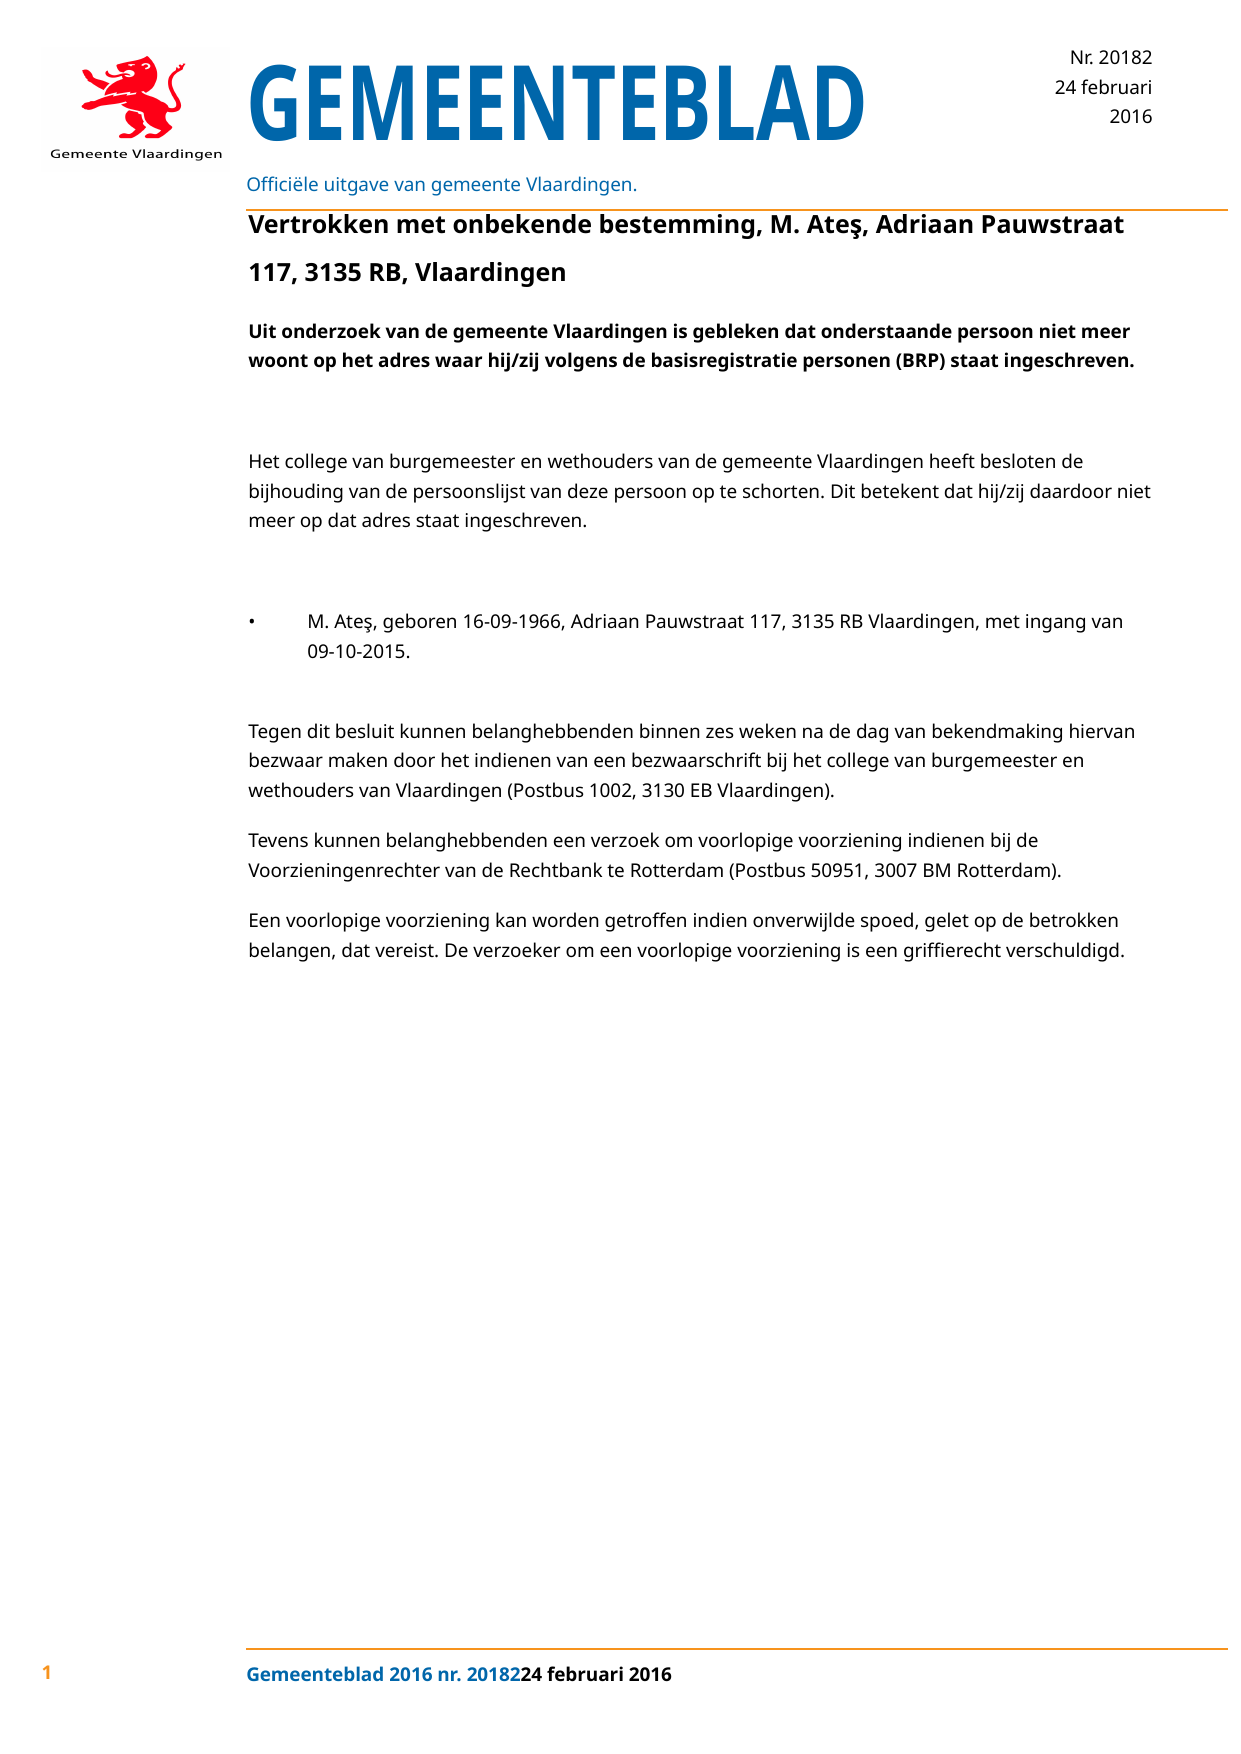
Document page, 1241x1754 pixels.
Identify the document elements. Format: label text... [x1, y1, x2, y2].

list M. Ateş, geboren 16-09-1966, Adriaan Pauwstraat 117, 3135 RB Vlaardingen, met ingang van 09-10-2015. [248, 608, 1152, 664]
text Tegen dit besluit kunnen belanghebbenden binnen zes weken na de dag van bekendmaking hiervan bezwaar maken door het indienen van een bezwaarschrift bij het college van burgemeester en wethouders van Vlaardingen (Postbus 1002, 3130 EB Vlaardingen). [248, 718, 1152, 803]
picture [41, 47, 231, 172]
text Tevens kunnen belanghebbenden een verzoek om voorlopige voorziening indienen bij de Voorzieningenrechter van de Rechtbank te Rotterdam (Postbus 50951, 3007 BM Rotterdam). [248, 827, 1152, 883]
text Vertrokken met onbekende bestemming, M. Ateş, Adriaan Pauwstraat 117, 3135 RB, Vlaardingen [248, 211, 1152, 288]
text Het college van burgemeester en wethouders van de gemeente Vlaardingen heeft besloten de bijhouding van de persoonslijst van deze persoon op te schorten. Dit betekent dat hij/zij daardoor niet meer op dat adres staat ingeschreven. [248, 448, 1152, 533]
text Een voorlopige voorziening kan worden getroffen indien onverwijlde spoed, gelet op de betrokken belangen, dat vereist. De verzoeker om een voorlopige voorziening is een griffierecht verschuldigd. [248, 907, 1152, 963]
text Uit onderzoek van de gemeente Vlaardingen is gebleken dat onderstaande persoon niet meer woont op het adres waar hij/zij volgens de basisregistratie personen (BRP) staat ingeschreven. [248, 318, 1152, 373]
